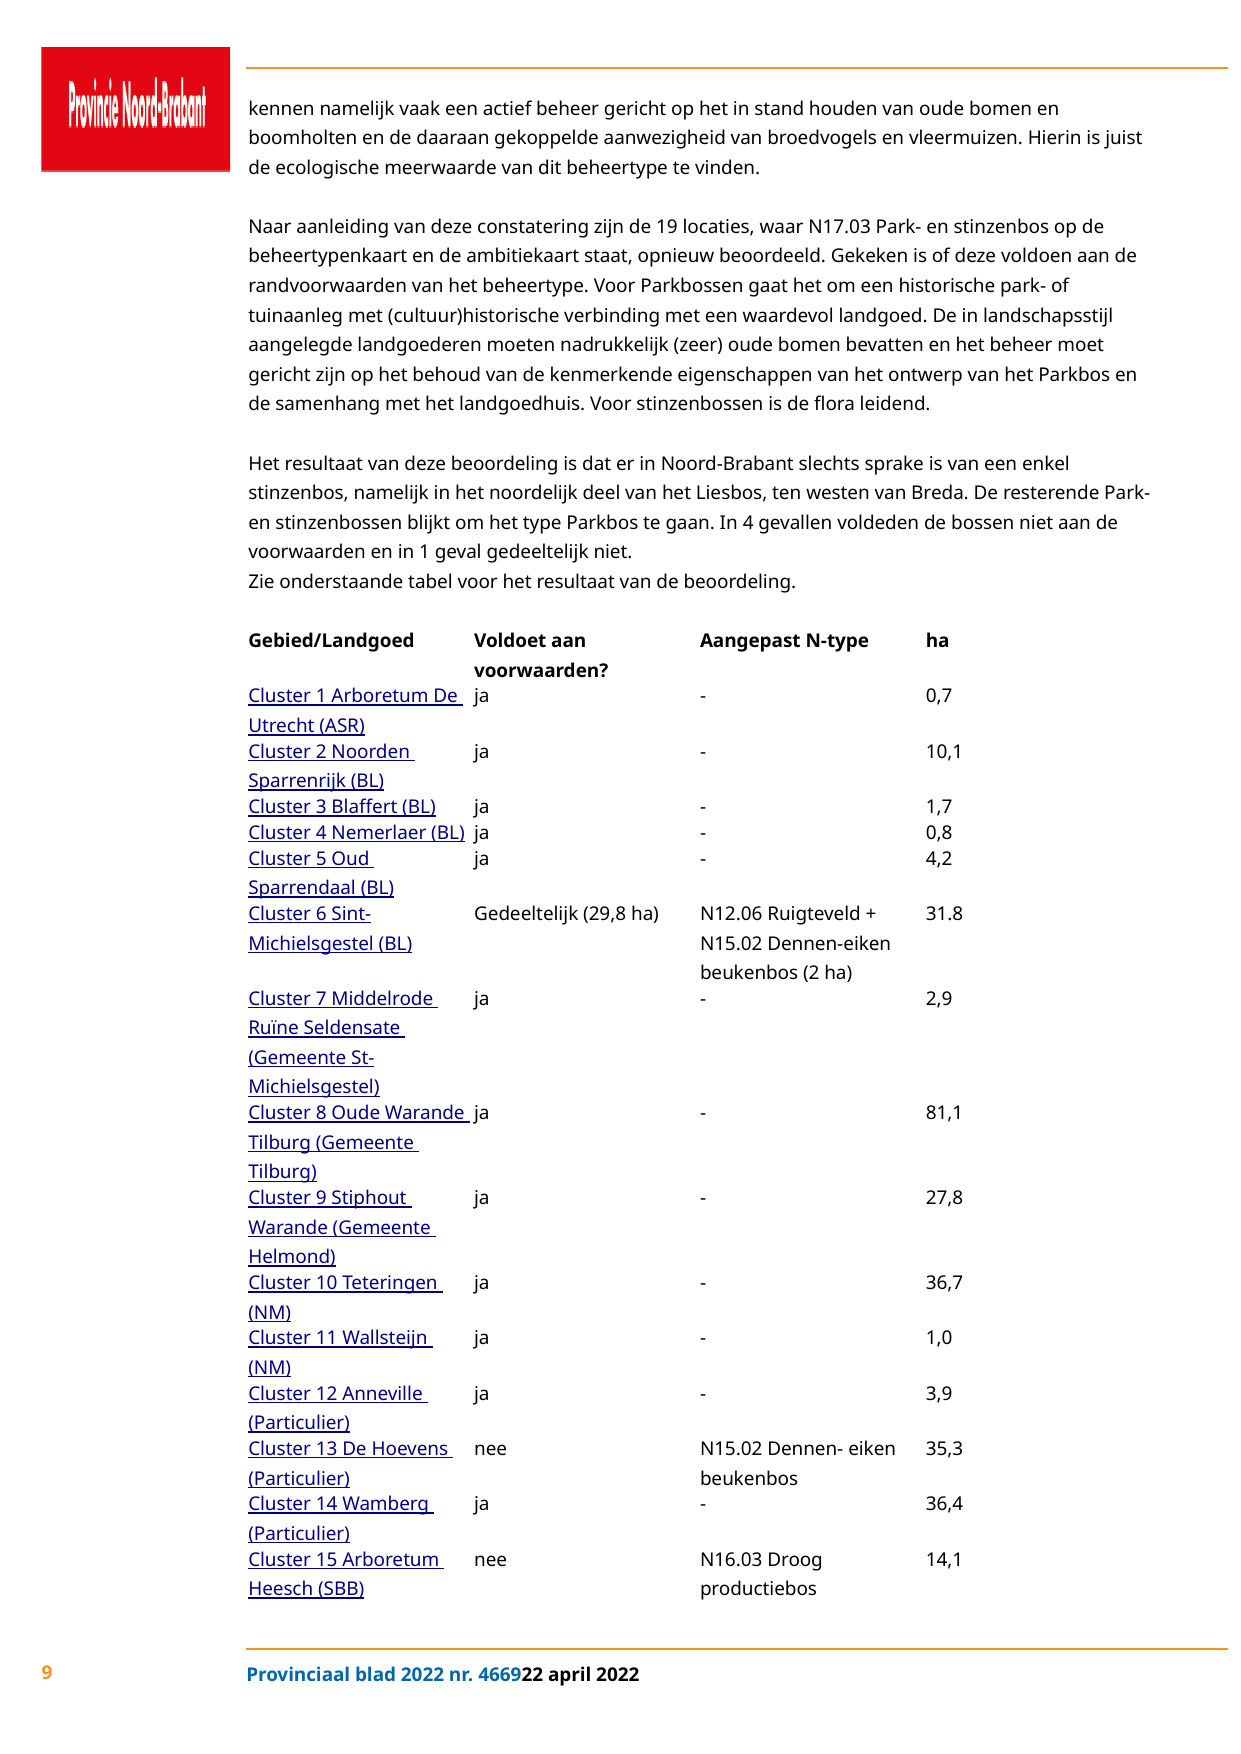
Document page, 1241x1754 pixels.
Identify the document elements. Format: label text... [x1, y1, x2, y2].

table_cell 0,7 [926, 683, 1152, 738]
table_cell 27,8 [926, 1184, 1152, 1269]
table_cell Cluster 3 Blaffert (BL) [248, 793, 474, 819]
table_cell - [700, 1100, 926, 1184]
table_cell ja [474, 793, 700, 819]
table_cell N16.03 Droog productiebos [700, 1546, 926, 1601]
table_cell Cluster 7 Middelrode Ruïne Seldensate (Gemeente St-Michielsgestel) [248, 985, 474, 1099]
table_header Voldoet aan voorwaarden? [474, 628, 700, 683]
table_cell 10,1 [926, 738, 1152, 793]
table_cell Cluster 2 Noorden Sparrenrijk (BL) [248, 738, 474, 793]
table_cell 14,1 [926, 1546, 1152, 1601]
table_cell nee [474, 1546, 700, 1601]
table_cell 36,4 [926, 1491, 1152, 1546]
table_cell 35,3 [926, 1435, 1152, 1491]
table_cell Cluster 10 Teteringen (NM) [248, 1269, 474, 1324]
table_cell - [700, 1380, 926, 1435]
table_cell - [700, 683, 926, 738]
table_cell - [700, 845, 926, 900]
table_cell ja [474, 738, 700, 793]
table_cell 1,7 [926, 793, 1152, 819]
table_cell ja [474, 1184, 700, 1269]
table_cell 81,1 [926, 1100, 1152, 1184]
table_cell nee [474, 1435, 700, 1491]
table_cell Cluster 9 Stiphout Warande (Gemeente Helmond) [248, 1184, 474, 1269]
table_cell Cluster 14 Wamberg (Particulier) [248, 1491, 474, 1546]
table_cell 2,9 [926, 985, 1152, 1099]
table_cell - [700, 738, 926, 793]
text Het resultaat van deze beoordeling is dat er in Noord-Brabant slechts sprake is van een enkel stinzenbos, namelijk in het noordelijk deel van het Liesbos, ten westen van Breda. De resterende Park- en stinzenbossen blijkt om het type Parkbos te gaan. In 4 gevallen voldeden de bossen niet aan de voorwaarden en in 1 geval gedeeltelijk niet. [248, 450, 1152, 564]
table_cell 3,9 [926, 1380, 1152, 1435]
table_cell 36,7 [926, 1269, 1152, 1324]
table_cell 0,8 [926, 819, 1152, 845]
table_cell N15.02 Dennen- eiken beukenbos [700, 1435, 926, 1491]
table_cell - [700, 985, 926, 1099]
table_header ha [926, 628, 1152, 683]
table_cell Cluster 4 Nemerlaer (BL) [248, 819, 474, 845]
table_cell Cluster 13 De Hoevens (Particulier) [248, 1435, 474, 1491]
table_cell N12.06 Ruigteveld + N15.02 Dennen-eiken beukenbos (2 ha) [700, 900, 926, 985]
table_cell ja [474, 1100, 700, 1184]
table_cell Cluster 15 Arboretum Heesch (SBB) [248, 1546, 474, 1601]
table_cell 4,2 [926, 845, 1152, 900]
text Naar aanleiding van deze constatering zijn de 19 locaties, waar N17.03 Park- en stinzenbos op de beheertypenkaart en de ambitiekaart staat, opnieuw beoordeeld. Gekeken is of deze voldoen aan de randvoorwaarden van het beheertype. Voor Parkbossen gaat het om een historische park- of tuinaanleg met (cultuur)historische verbinding met een waardevol landgoed. De in landschapsstijl aangelegde landgoederen moeten nadrukkelijk (zeer) oude bomen bevatten en het beheer moet gericht zijn op het behoud van de kenmerkende eigenschappen van het ontwerp van het Parkbos en de samenhang met het landgoedhuis. Voor stinzenbossen is de flora leidend. [248, 213, 1152, 416]
table_cell ja [474, 985, 700, 1099]
table_cell Cluster 1 Arboretum De Utrecht (ASR) [248, 683, 474, 738]
table_cell ja [474, 819, 700, 845]
table_cell ja [474, 845, 700, 900]
table_cell - [700, 1269, 926, 1324]
table_cell ja [474, 1491, 700, 1546]
text kennen namelijk vaak een actief beheer gericht op het in stand houden van oude bomen en boomholten en de daaraan gekoppelde aanwezigheid van broedvogels en vleermuizen. Hierin is juist de ecologische meerwaarde van dit beheertype te vinden. [248, 95, 1152, 180]
table_cell - [700, 1325, 926, 1380]
table_header Gebied/Landgoed [248, 628, 474, 683]
table_cell - [700, 793, 926, 819]
table_header Aangepast N-type [700, 628, 926, 683]
table_cell Cluster 5 Oud Sparrendaal (BL) [248, 845, 474, 900]
table_cell Cluster 6 Sint-Michielsgestel (BL) [248, 900, 474, 985]
table_cell ja [474, 1269, 700, 1324]
table_cell - [700, 1184, 926, 1269]
picture [41, 47, 231, 172]
table_cell ja [474, 1380, 700, 1435]
table_cell Cluster 12 Anneville (Particulier) [248, 1380, 474, 1435]
table_cell Cluster 8 Oude Warande Tilburg (Gemeente Tilburg) [248, 1100, 474, 1184]
table_cell - [700, 819, 926, 845]
text Zie onderstaande tabel voor het resultaat van de beoordeling. [248, 568, 1152, 594]
table_cell 31.8 [926, 900, 1152, 985]
table_cell 1,0 [926, 1325, 1152, 1380]
table_cell - [700, 1491, 926, 1546]
table_cell ja [474, 1325, 700, 1380]
table_cell Gedeeltelijk (29,8 ha) [474, 900, 700, 985]
table_cell ja [474, 683, 700, 738]
table_cell Cluster 11 Wallsteijn (NM) [248, 1325, 474, 1380]
